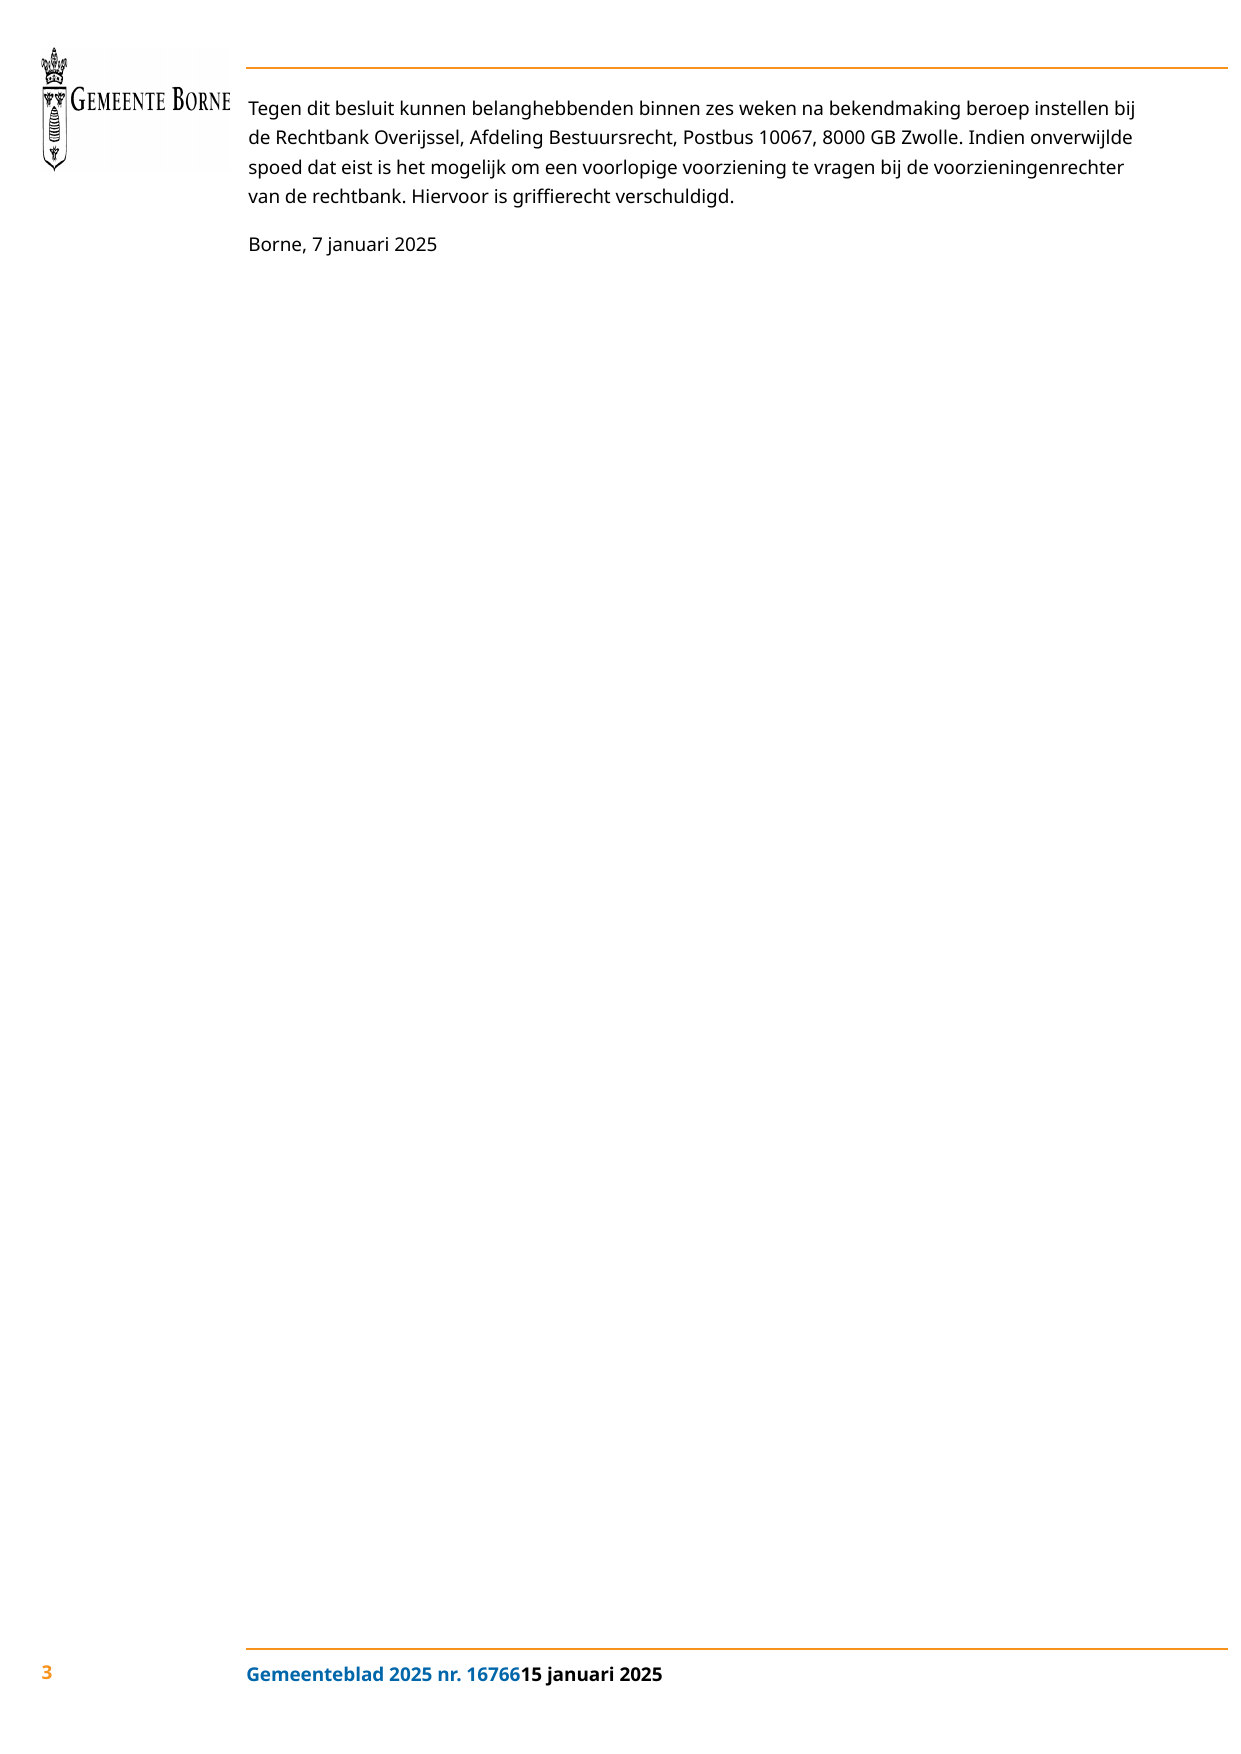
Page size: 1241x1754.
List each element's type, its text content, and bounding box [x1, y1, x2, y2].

text Tegen dit besluit kunnen belanghebbenden binnen zes weken na bekendmaking beroep instellen bij de Rechtbank Overijssel, Afdeling Bestuursrecht, Postbus 10067, 8000 GB Zwolle. Indien onverwijlde spoed dat eist is het mogelijk om een voorlopige voorziening te vragen bij de voorzieningenrechter van de rechtbank. Hiervoor is griffierecht verschuldigd. [248, 95, 1152, 209]
picture [41, 47, 231, 172]
text Borne, 7 januari 2025 [248, 231, 1152, 257]
